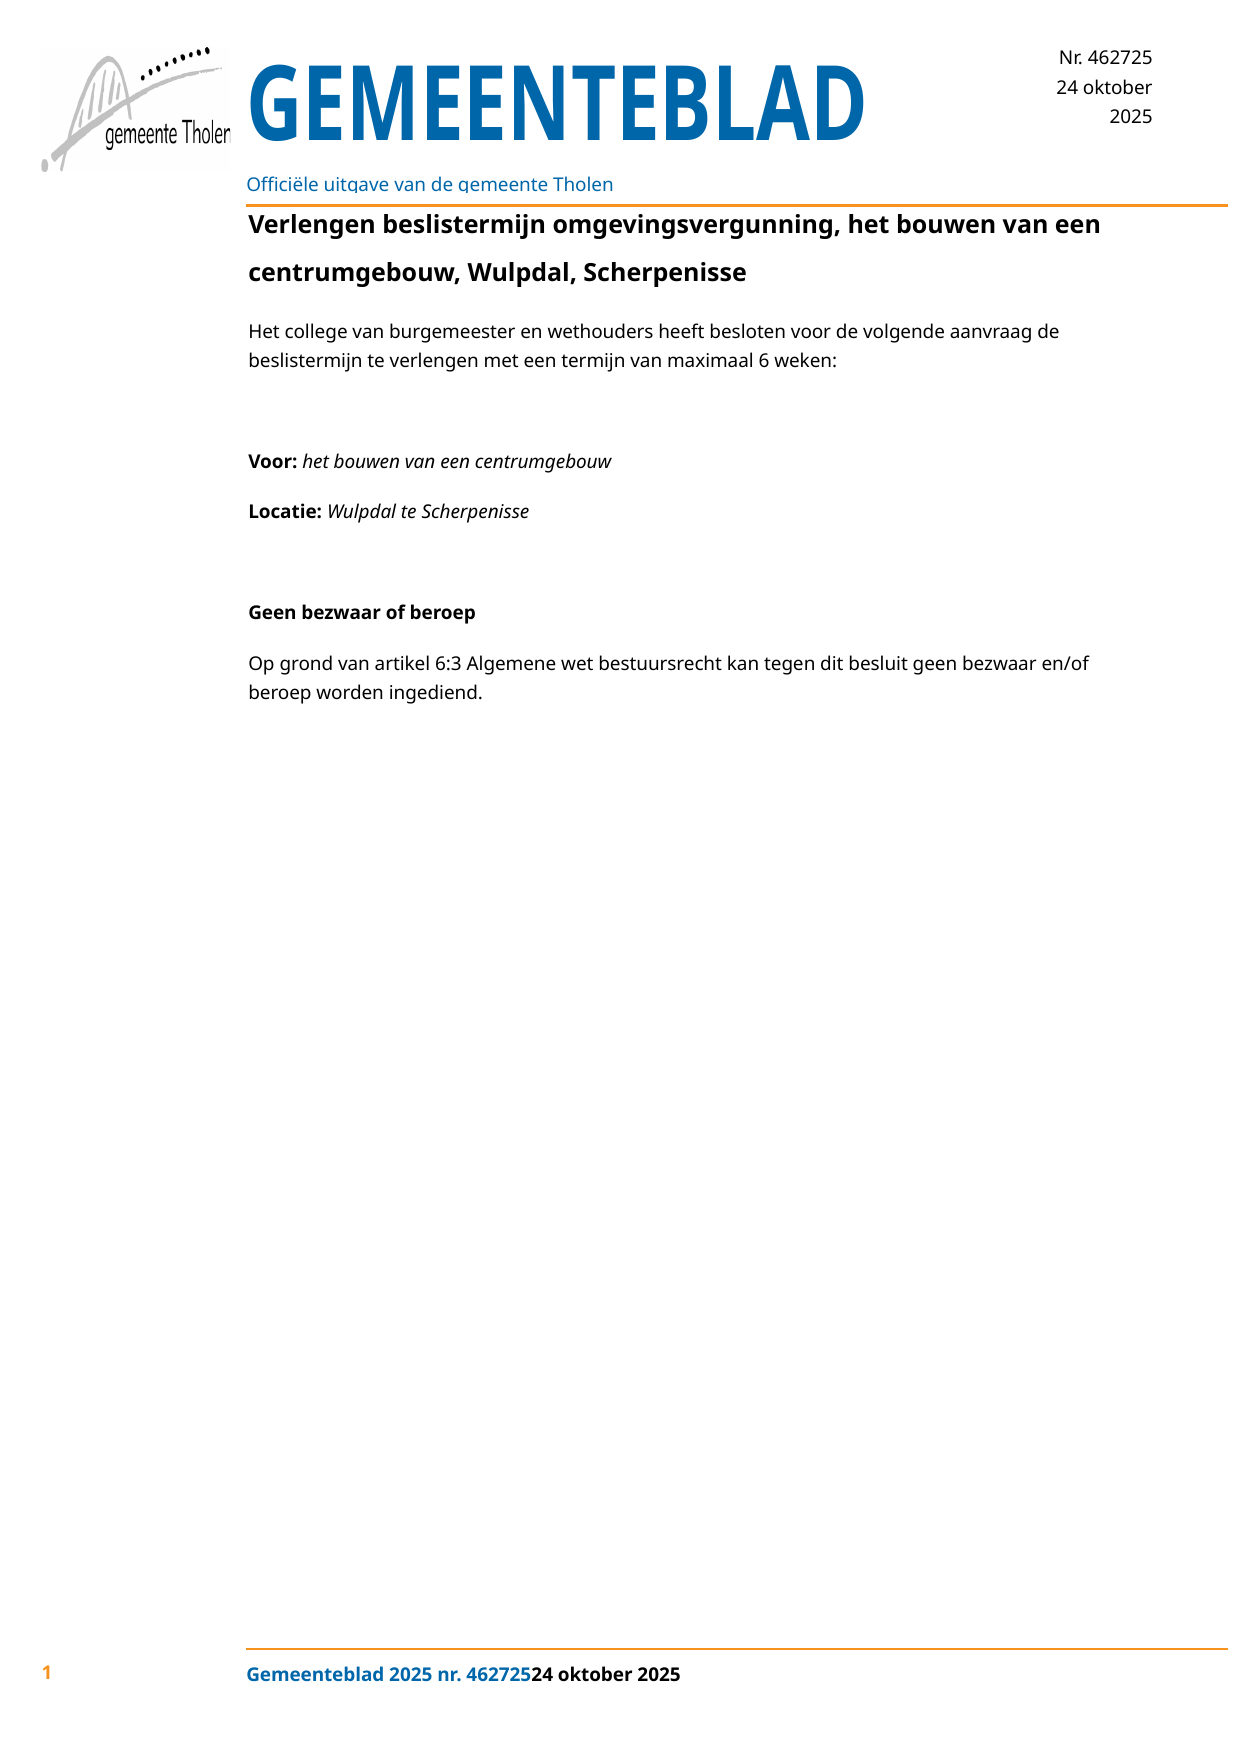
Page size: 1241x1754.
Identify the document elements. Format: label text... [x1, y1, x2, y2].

text Voor: het bouwen van een centrumgebouw [248, 448, 1152, 474]
text Verlengen beslistermijn omgevingsvergunning, het bouwen van een centrumgebouw, Wulpdal, Scherpenisse [248, 207, 1152, 288]
picture [41, 47, 231, 172]
text Geen bezwaar of beroep [248, 599, 1152, 625]
text Het college van burgemeester en wethouders heeft besloten voor de volgende aanvraag de beslistermijn te verlengen met een termijn van maximaal 6 weken: [248, 318, 1152, 373]
text Op grond van artikel 6:3 Algemene wet bestuursrecht kan tegen dit besluit geen bezwaar en/of beroep worden ingediend. [248, 650, 1152, 705]
text Locatie: Wulpdal te Scherpenisse [248, 499, 1152, 524]
